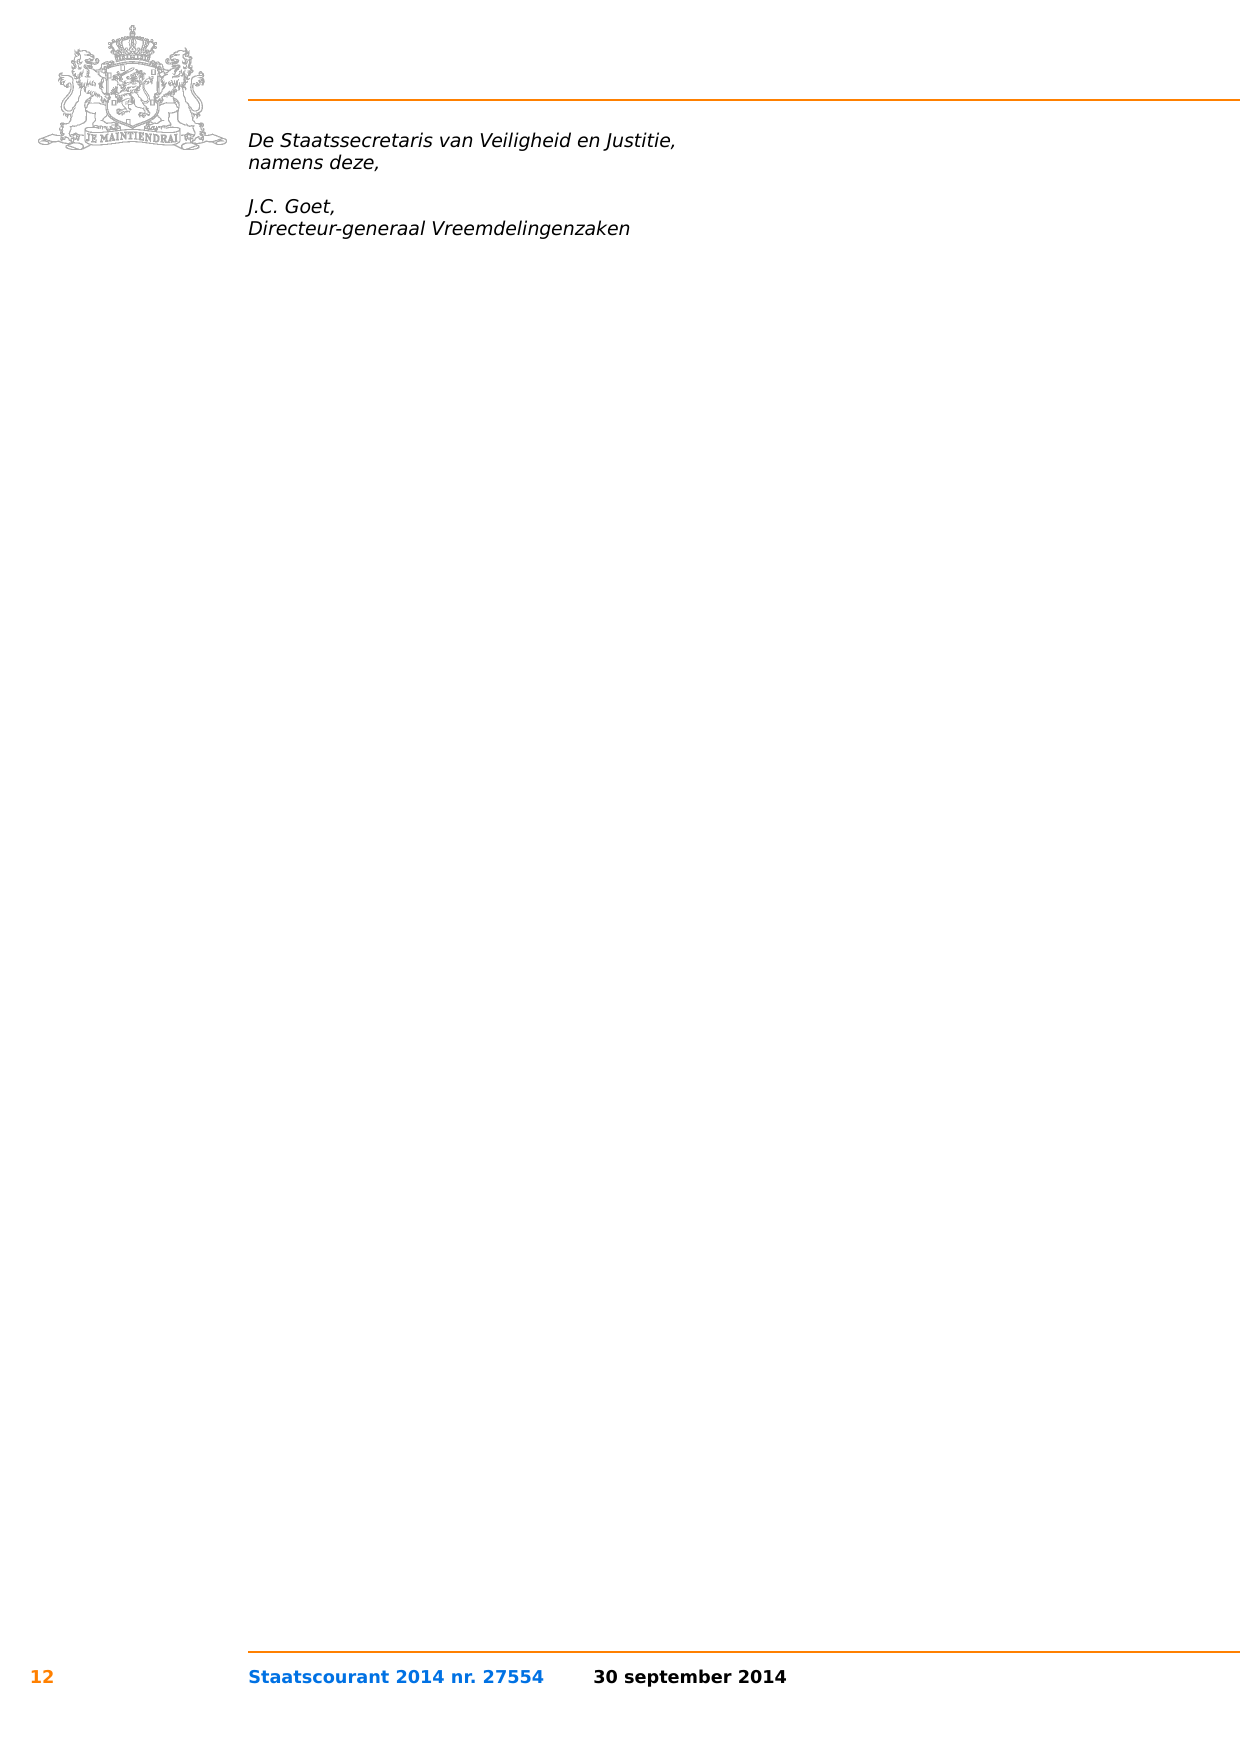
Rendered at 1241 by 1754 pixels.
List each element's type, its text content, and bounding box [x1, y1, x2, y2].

text De Staatssecretaris van Veiligheid en Justitie, namens deze, J.C. Goet, Directeur-generaal Vreemdelingenzaken [248, 130, 1163, 240]
picture [38, 25, 227, 150]
